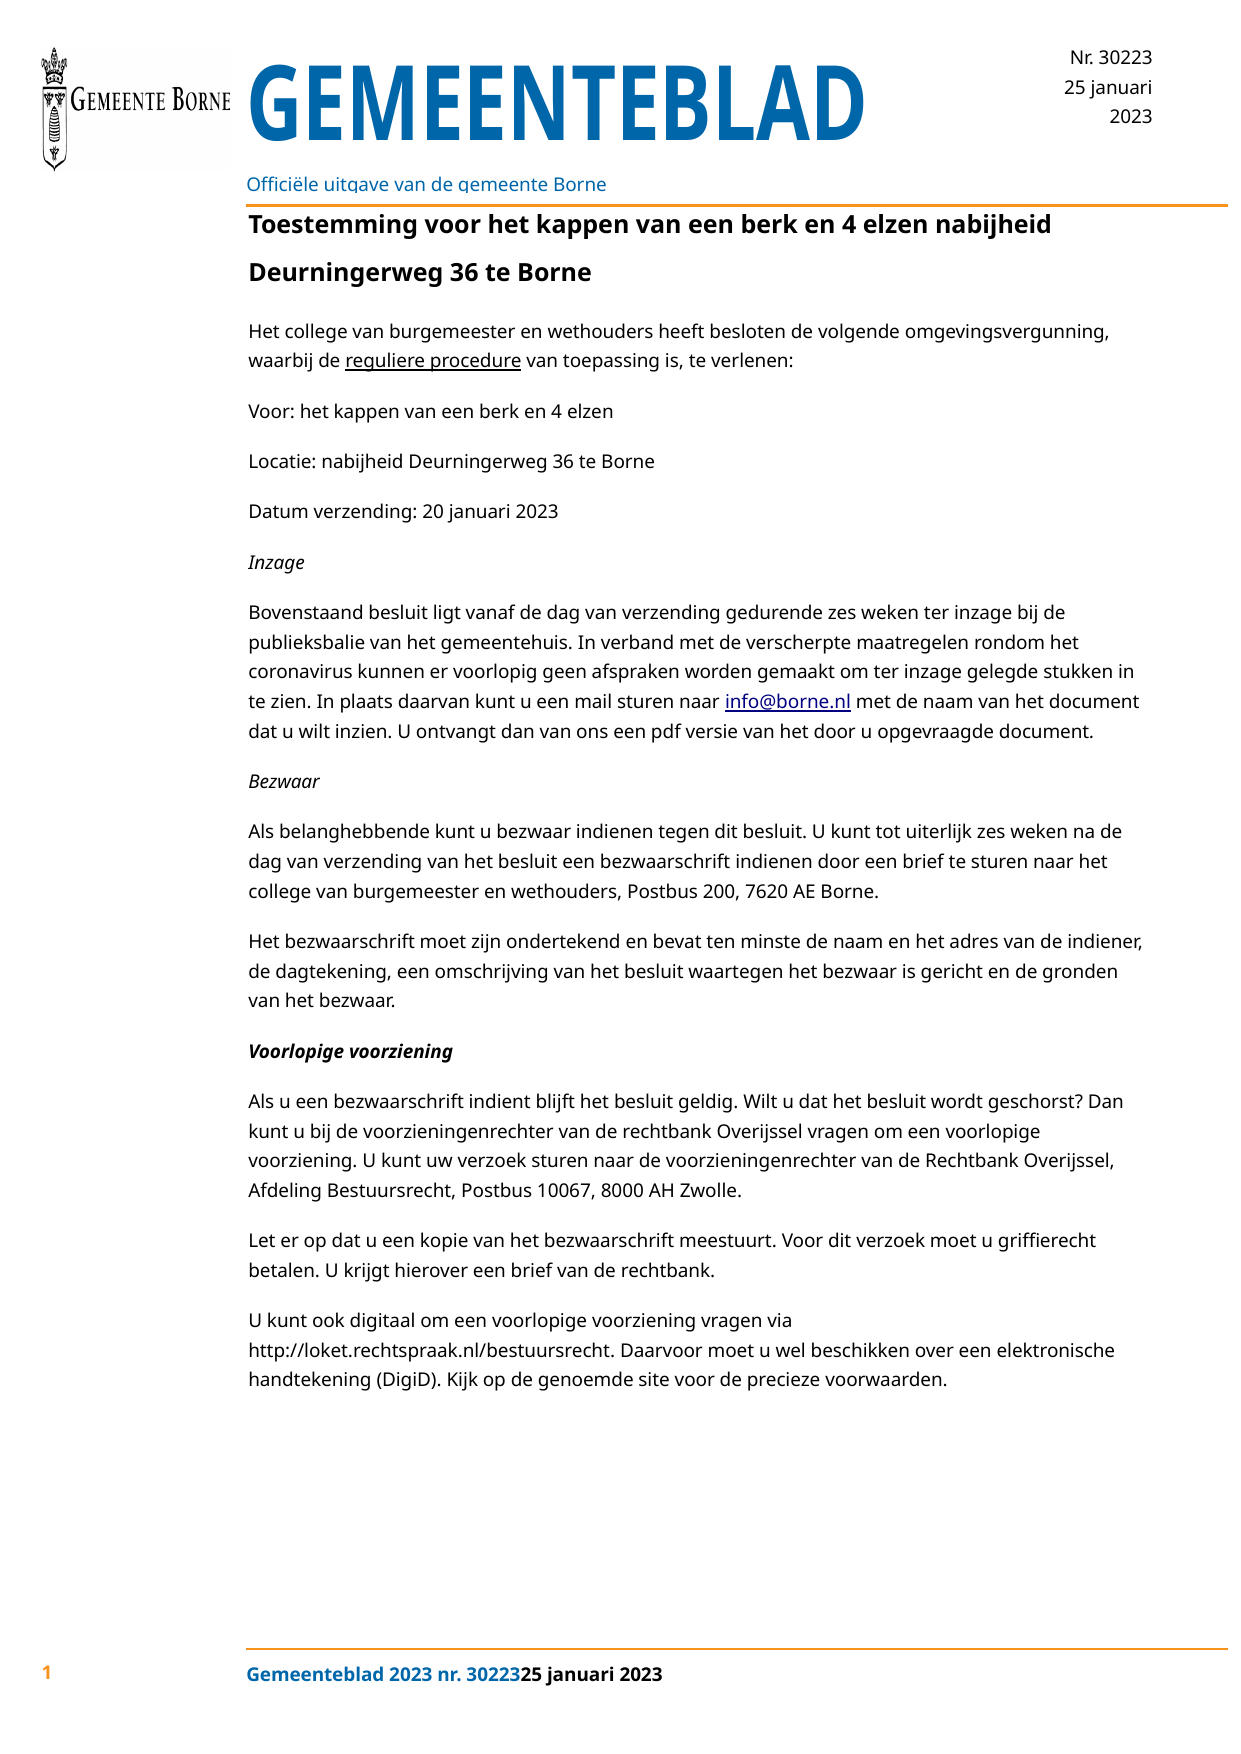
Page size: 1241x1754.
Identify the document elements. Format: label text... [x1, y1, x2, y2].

text Het college van burgemeester en wethouders heeft besloten de volgende omgevingsvergunning, waarbij de reguliere procedure van toepassing is, te verlenen: [248, 318, 1152, 373]
text Voorlopige voorziening [248, 1038, 1152, 1064]
text Let er op dat u een kopie van het bezwaarschrift meestuurt. Voor dit verzoek moet u griffierecht betalen. U krijgt hierover een brief van de rechtbank. [248, 1227, 1152, 1283]
text Toestemming voor het kappen van een berk en 4 elzen nabijheid Deurningerweg 36 te Borne [248, 207, 1152, 288]
text Als belanghebbende kunt u bezwaar indienen tegen dit besluit. U kunt tot uiterlijk zes weken na de dag van verzending van het besluit een bezwaarschrift indienen door een brief te sturen naar het college van burgemeester en wethouders, Postbus 200, 7620 AE Borne. [248, 819, 1152, 904]
picture [41, 47, 231, 172]
text Inzage [248, 549, 1152, 575]
text Bezwaar [248, 768, 1152, 794]
text Locatie: nabijheid Deurningerweg 36 te Borne [248, 448, 1152, 474]
text Datum verzending: 20 januari 2023 [248, 499, 1152, 524]
text Voor: het kappen van een berk en 4 elzen [248, 398, 1152, 424]
text Als u een bezwaarschrift indient blijft het besluit geldig. Wilt u dat het besluit wordt geschorst? Dan kunt u bij de voorzieningenrechter van de rechtbank Overijssel vragen om een voorlopige voorziening. U kunt uw verzoek sturen naar de voorzieningenrechter van de Rechtbank Overijssel, Afdeling Bestuursrecht, Postbus 10067, 8000 AH Zwolle. [248, 1088, 1152, 1203]
text Het bezwaarschrift moet zijn ondertekend en bevat ten minste de naam en het adres van de indiener, de dagtekening, een omschrijving van het besluit waartegen het bezwaar is gericht en de gronden van het bezwaar. [248, 928, 1152, 1013]
text U kunt ook digitaal om een voorlopige voorziening vragen via http://loket.rechtspraak.nl/bestuursrecht. Daarvoor moet u wel beschikken over een elektronische handtekening (DigiD). Kijk op de genoemde site voor de precieze voorwaarden. [248, 1307, 1152, 1392]
text Bovenstaand besluit ligt vanaf de dag van verzending gedurende zes weken ter inzage bij de publieksbalie van het gemeentehuis. In verband met de verscherpte maatregelen rondom het coronavirus kunnen er voorlopig geen afspraken worden gemaakt om ter inzage gelegde stukken in te zien. In plaats daarvan kunt u een mail sturen naar info@borne.nl met de naam van het document dat u wilt inzien. U ontvangt dan van ons een pdf versie van het door u opgevraagde document. [248, 599, 1152, 744]
